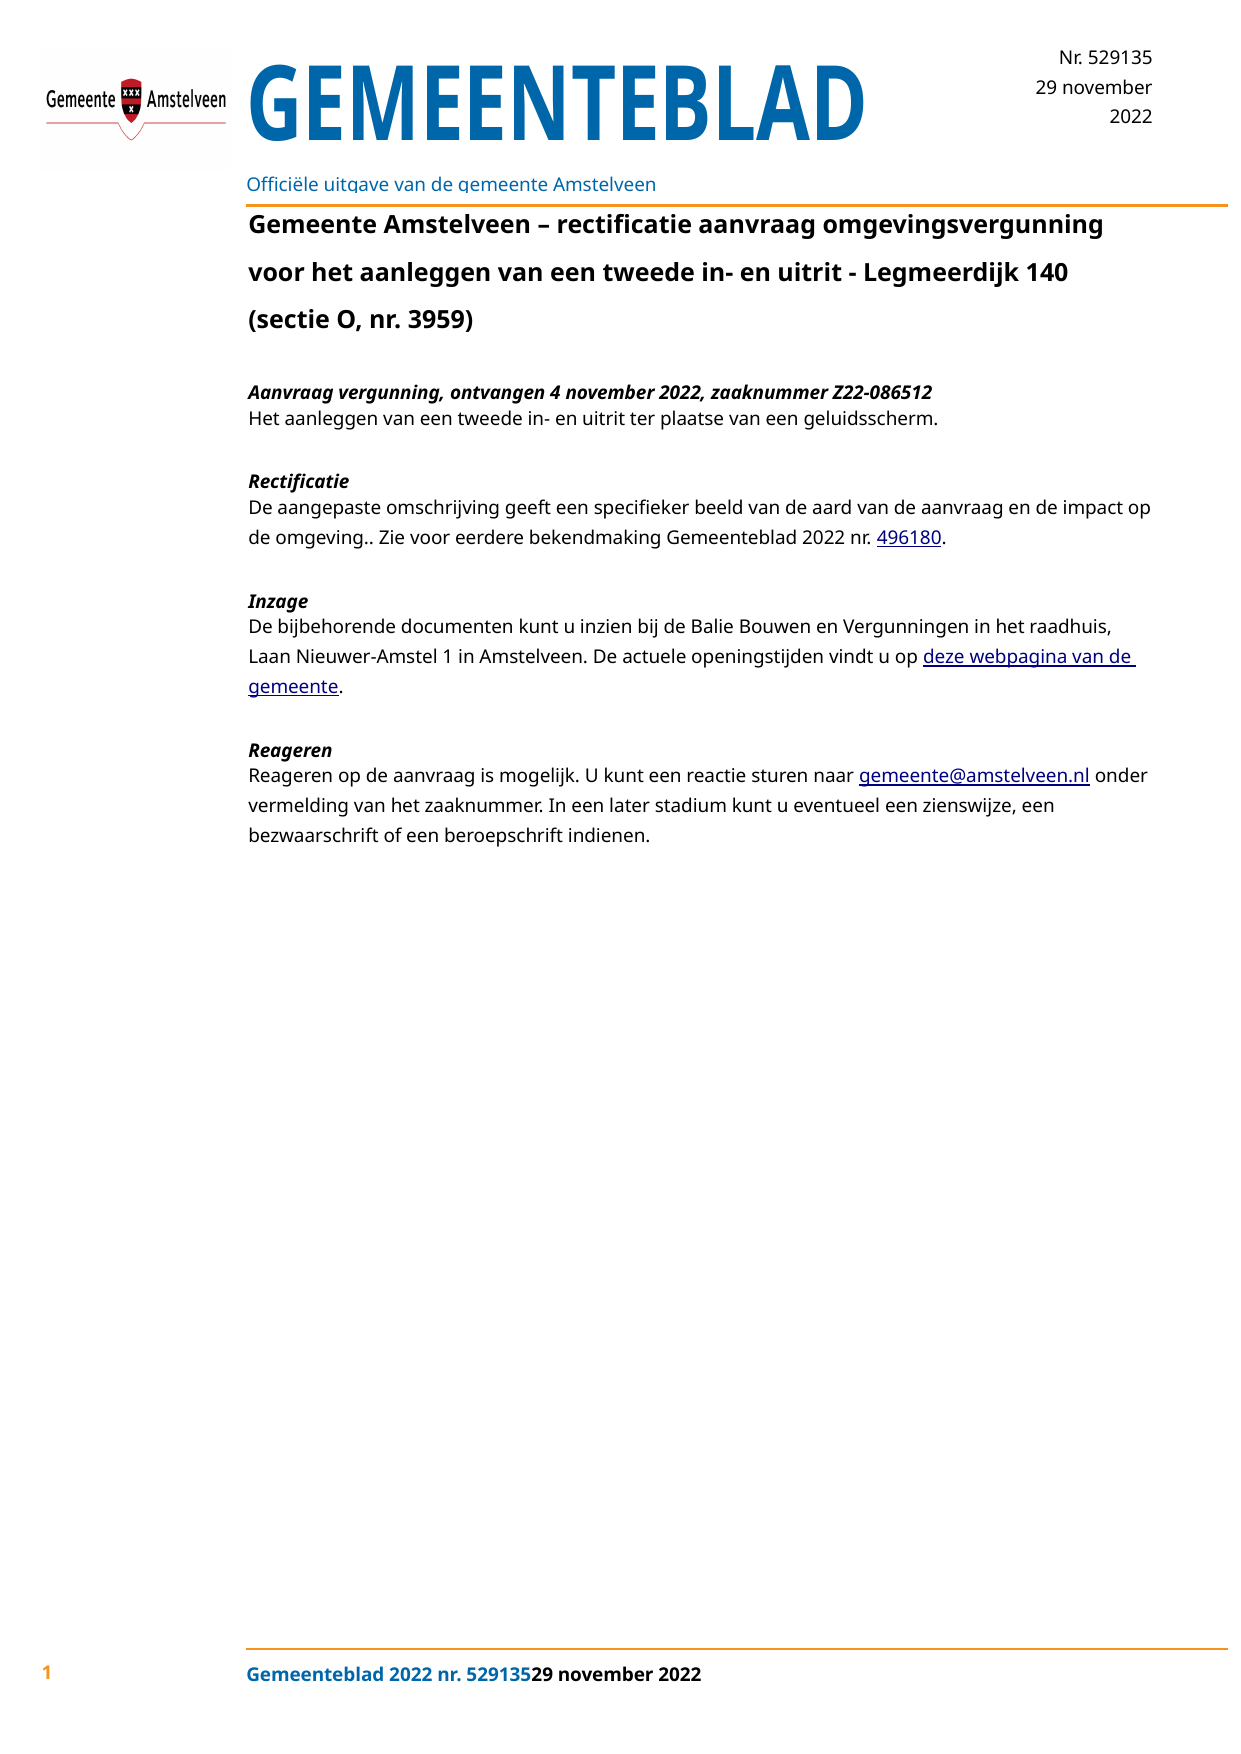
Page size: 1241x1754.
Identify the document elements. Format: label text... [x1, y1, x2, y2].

text Rectificatie [248, 469, 1152, 494]
text Het aanleggen van een tweede in- en uitrit ter plaatse van een geluidsscherm. [248, 405, 1152, 431]
text Aanvraag vergunning, ontvangen 4 november 2022, zaaknummer Z22-086512 [248, 379, 1152, 405]
text Reageren op de aanvraag is mogelijk. U kunt een reactie sturen naar gemeente@amstelveen.nl onder vermelding van het zaaknummer. In een later stadium kunt u eventueel een zienswijze, een bezwaarschrift of een beroepschrift indienen. [248, 763, 1152, 847]
text De aangepaste omschrijving geeft een specifieker beeld van de aard van de aanvraag en de impact op de omgeving.. Zie voor eerdere bekendmaking Gemeenteblad 2022 nr. 496180. [248, 494, 1152, 550]
text Gemeente Amstelveen – rectificatie aanvraag omgevingsvergunning voor het aanleggen van een tweede in- en uitrit - Legmeerdijk 140 (sectie O, nr. 3959) [248, 207, 1152, 336]
text Reageren [248, 737, 1152, 763]
text De bijbehorende documenten kunt u inzien bij de Balie Bouwen en Vergunningen in het raadhuis, Laan Nieuwer-Amstel 1 in Amstelveen. De actuele openingstijden vindt u op deze webpagina van de gemeente. [248, 614, 1152, 699]
text Inzage [248, 588, 1152, 614]
picture [41, 47, 231, 172]
